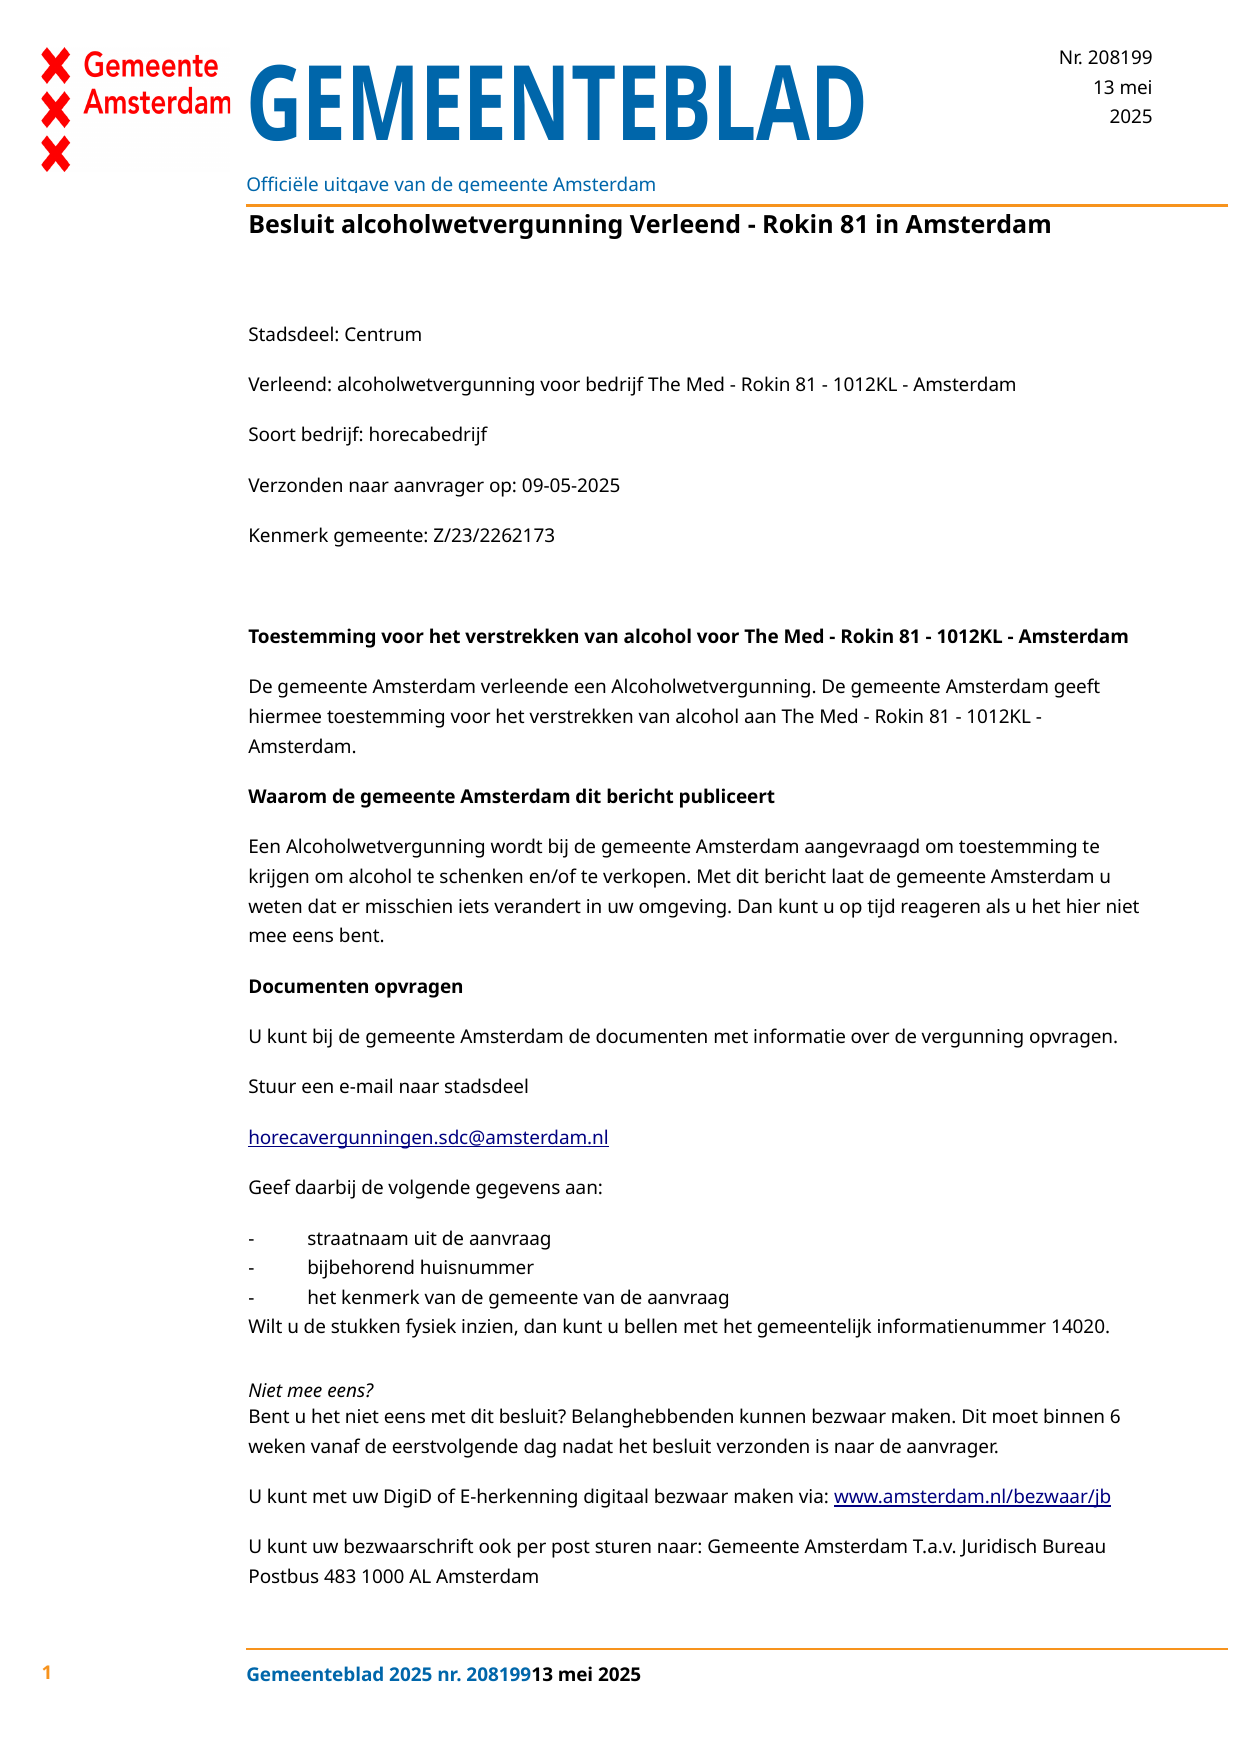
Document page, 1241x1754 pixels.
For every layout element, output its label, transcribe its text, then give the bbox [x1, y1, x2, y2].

list het kenmerk van de gemeente van de aanvraag [248, 1284, 1152, 1310]
text Waarom de gemeente Amsterdam dit bericht publiceert [248, 783, 1152, 809]
text De gemeente Amsterdam verleende een Alcoholwetvergunning. De gemeente Amsterdam geeft hiermee toestemming voor het verstrekken van alcohol aan The Med - Rokin 81 - 1012KL - Amsterdam. [248, 674, 1152, 758]
text Besluit alcoholwetvergunning Verleend - Rokin 81 in Amsterdam [248, 207, 1152, 241]
text Wilt u de stukken fysiek inzien, dan kunt u bellen met het gemeentelijk informatienummer 14020. [248, 1314, 1152, 1339]
list straatnaam uit de aanvraag [248, 1225, 1152, 1251]
text Niet mee eens? [248, 1378, 1152, 1403]
text Toestemming voor het verstrekken van alcohol voor The Med - Rokin 81 - 1012KL - Amsterdam [248, 623, 1152, 649]
text Bent u het niet eens met dit besluit? Belanghebbenden kunnen bezwaar maken. Dit moet binnen 6 weken vanaf de eerstvolgende dag nadat het besluit verzonden is naar de aanvrager. [248, 1403, 1152, 1459]
text Geef daarbij de volgende gegevens aan: [248, 1174, 1152, 1200]
text Verleend: alcoholwetvergunning voor bedrijf The Med - Rokin 81 - 1012KL - Amsterdam [248, 371, 1152, 397]
text U kunt met uw DigiD of E-herkenning digitaal bezwaar maken via: www.amsterdam.nl/bezwaar/jb [248, 1483, 1152, 1509]
list bijbehorend huisnummer [248, 1254, 1152, 1280]
picture [41, 47, 231, 172]
text Documenten opvragen [248, 973, 1152, 998]
text Verzonden naar aanvrager op: 09-05-2025 [248, 472, 1152, 498]
text Soort bedrijf: horecabedrijf [248, 422, 1152, 447]
text horecavergunningen.sdc@amsterdam.nl [248, 1124, 1152, 1150]
text Stuur een e-mail naar stadsdeel [248, 1074, 1152, 1099]
text Stadsdeel: Centrum [248, 321, 1152, 346]
text Een Alcoholwetvergunning wordt bij de gemeente Amsterdam aangevraagd om toestemming te krijgen om alcohol te schenken en/of te verkopen. Met dit bericht laat de gemeente Amsterdam u weten dat er misschien iets verandert in uw omgeving. Dan kunt u op tijd reageren als u het hier niet mee eens bent. [248, 834, 1152, 948]
text U kunt uw bezwaarschrift ook per post sturen naar: Gemeente Amsterdam T.a.v. Juridisch Bureau Postbus 483 1000 AL Amsterdam [248, 1534, 1152, 1589]
text U kunt bij de gemeente Amsterdam de documenten met informatie over de vergunning opvragen. [248, 1023, 1152, 1049]
text Kenmerk gemeente: Z/23/2262173 [248, 522, 1152, 548]
